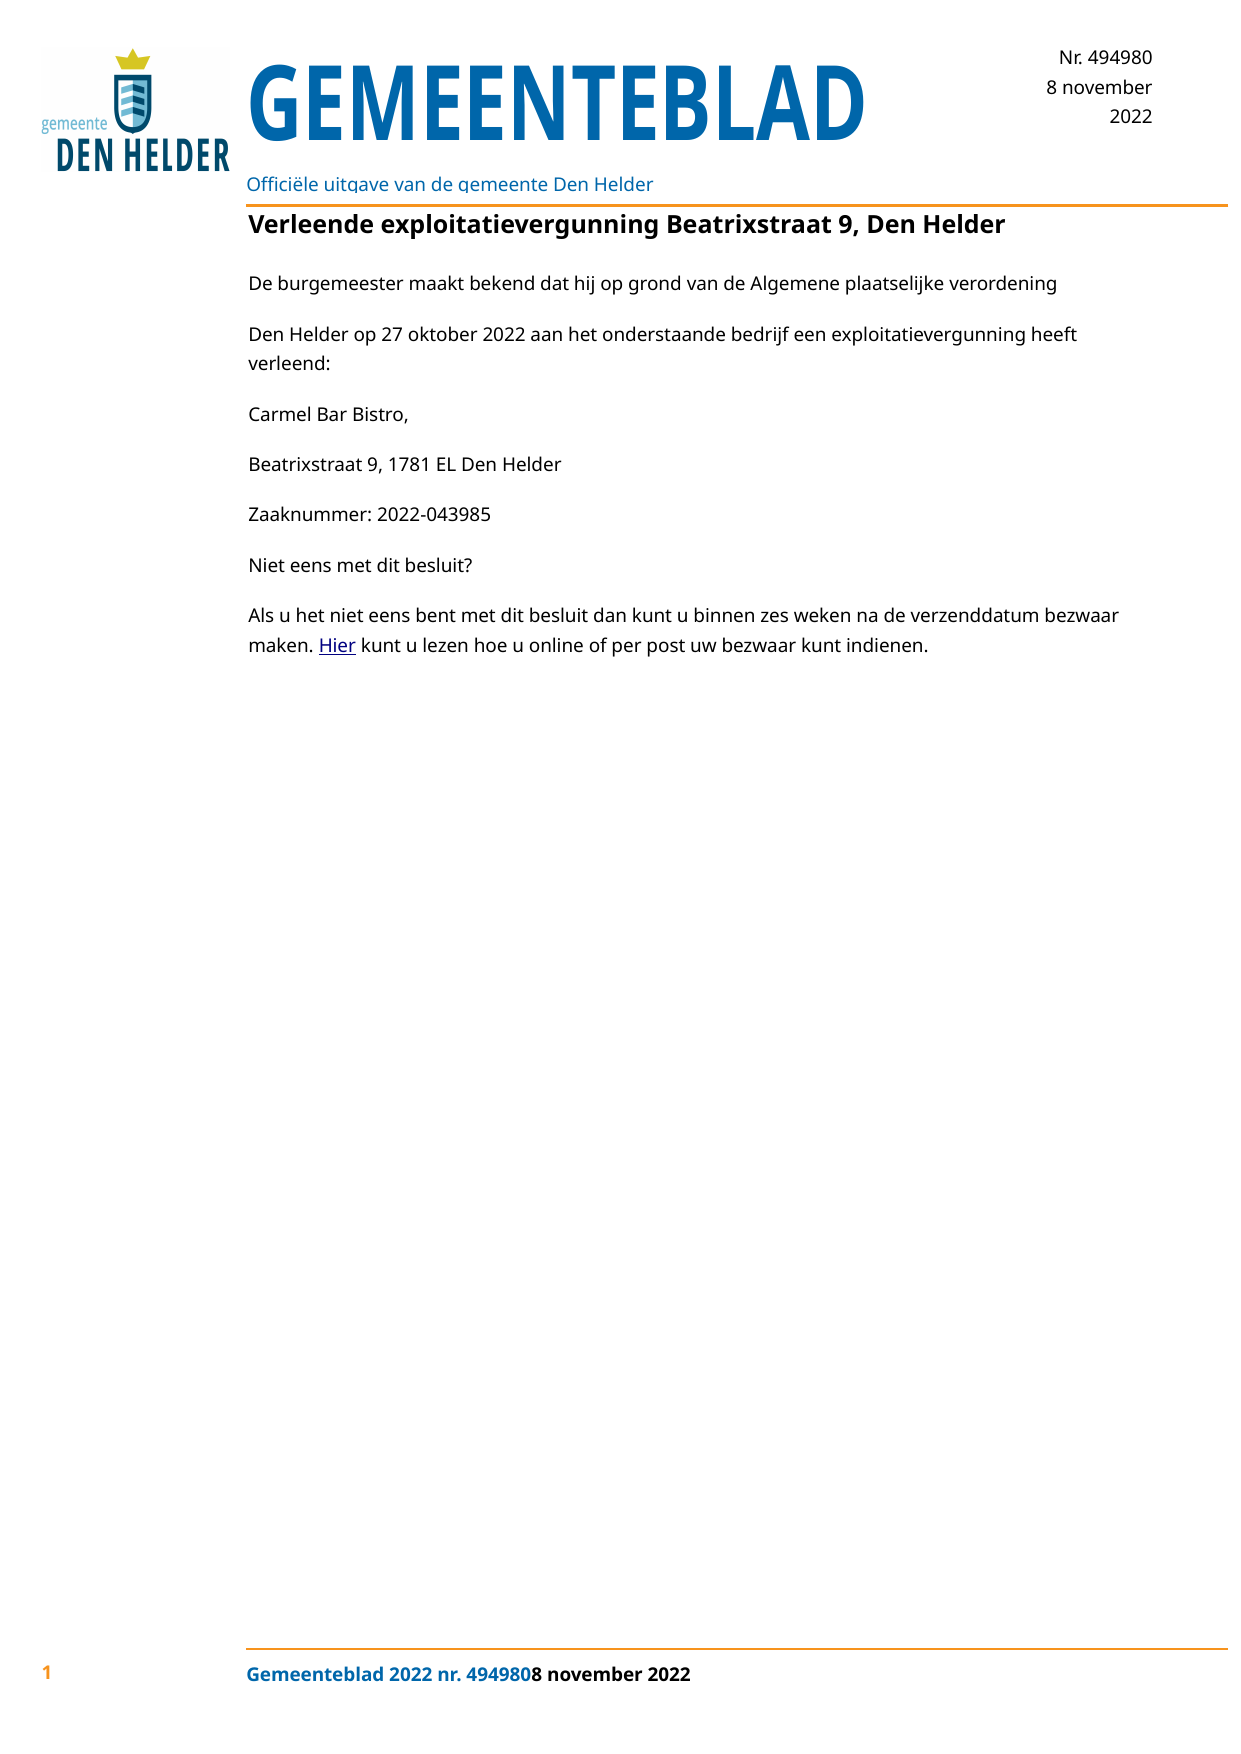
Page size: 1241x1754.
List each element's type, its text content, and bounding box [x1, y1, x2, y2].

text Als u het niet eens bent met dit besluit dan kunt u binnen zes weken na de verzenddatum bezwaar maken. Hier kunt u lezen hoe u online of per post uw bezwaar kunt indienen. [248, 602, 1152, 658]
picture [41, 47, 231, 172]
text Verleende exploitatievergunning Beatrixstraat 9, Den Helder [248, 207, 1152, 241]
picture [182, 144, 187, 165]
picture [130, 157, 135, 172]
text Niet eens met dit besluit? [248, 552, 1152, 578]
text De burgemeester maakt bekend dat hij op grond van de Algemene plaatselijke verordening [248, 270, 1152, 296]
text Zaaknummer: 2022-043985 [248, 502, 1152, 527]
picture [63, 144, 68, 165]
text Beatrixstraat 9, 1781 EL Den Helder [248, 451, 1152, 477]
picture [220, 160, 224, 172]
text Den Helder op 27 oktober 2022 aan het onderstaande bedrijf een exploitatievergunning heeft verleend: [248, 321, 1152, 376]
picture [100, 154, 106, 172]
text Carmel Bar Bistro, [248, 401, 1152, 426]
